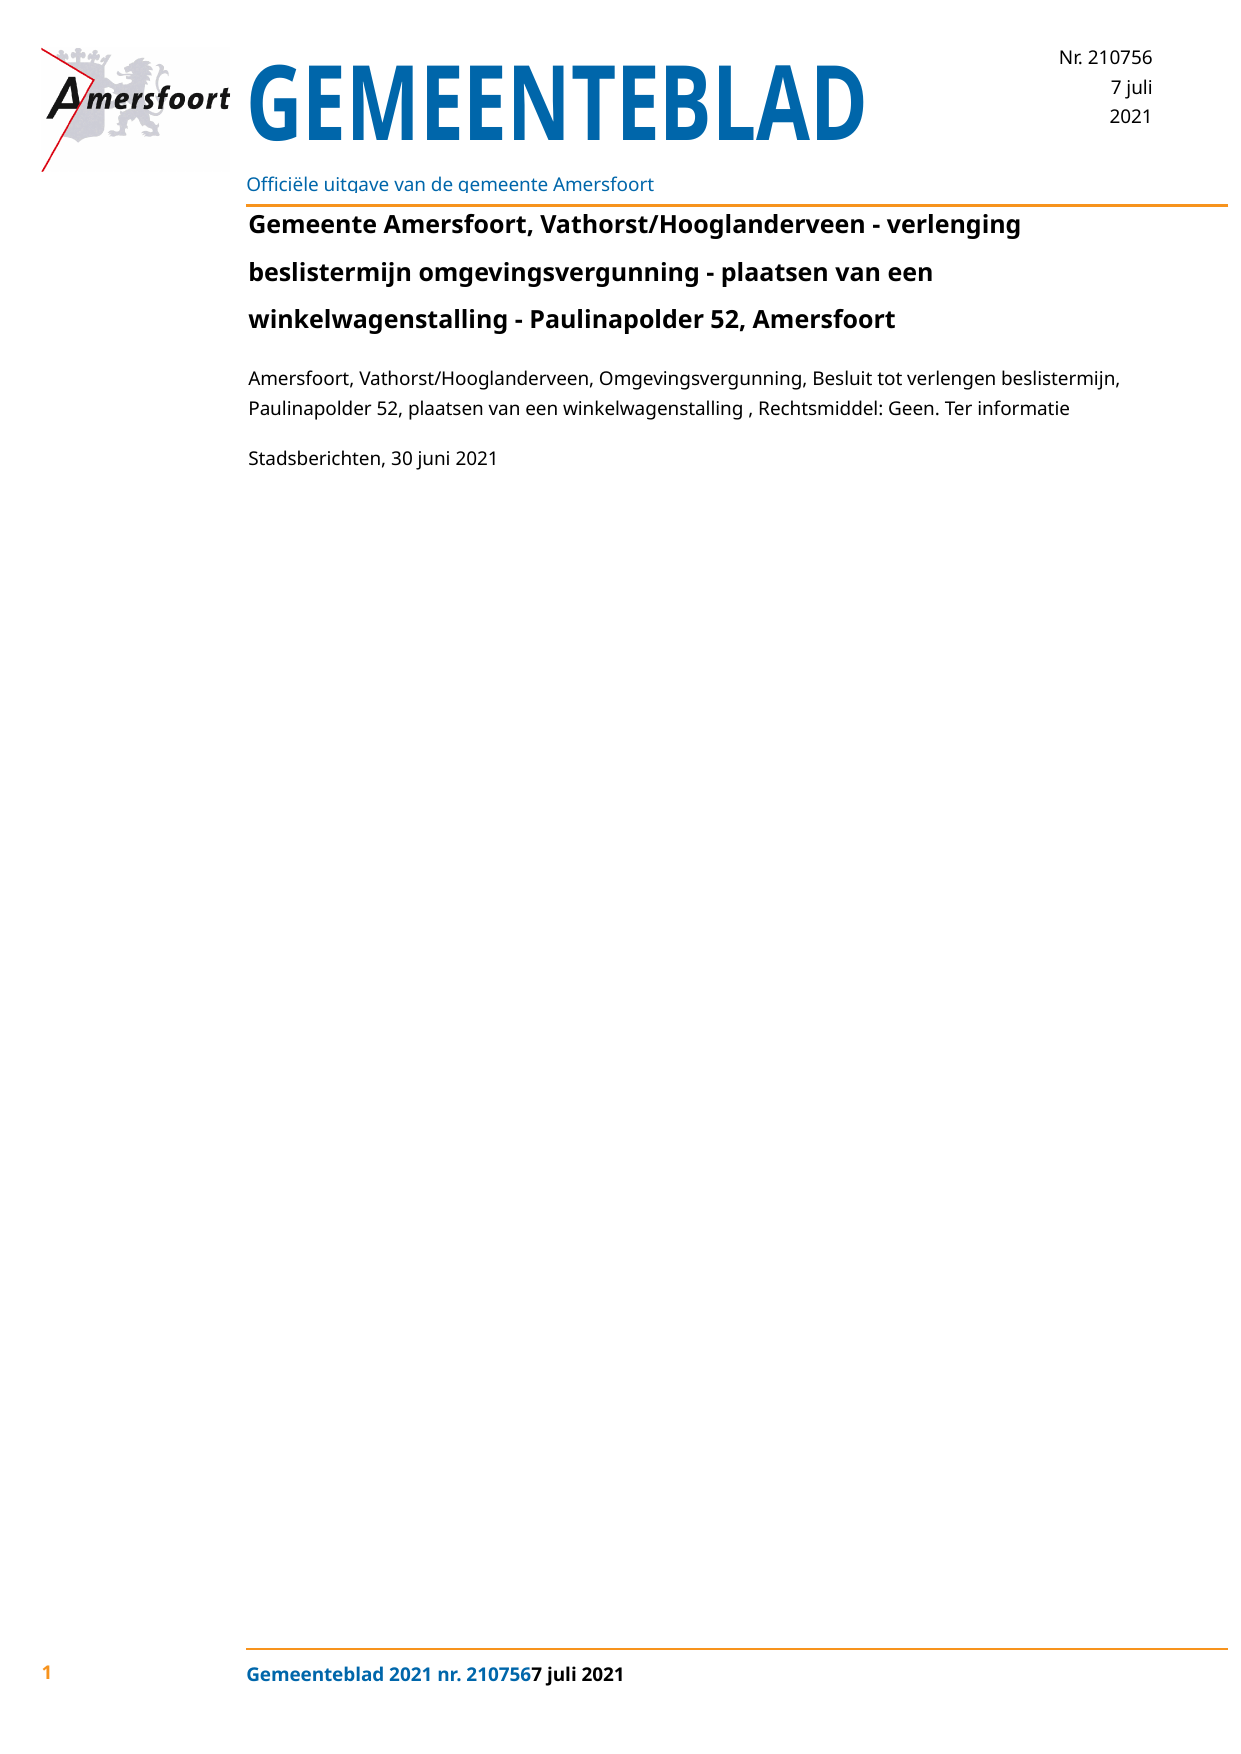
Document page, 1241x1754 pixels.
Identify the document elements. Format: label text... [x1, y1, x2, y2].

text Stadsberichten, 30 juni 2021 [248, 446, 1152, 471]
text Amersfoort, Vathorst/Hooglanderveen, Omgevingsvergunning, Besluit tot verlengen beslistermijn, Paulinapolder 52, plaatsen van een winkelwagenstalling , Rechtsmiddel: Geen. Ter informatie [248, 366, 1152, 421]
text Gemeente Amersfoort, Vathorst/Hooglanderveen - verlenging beslistermijn omgevingsvergunning - plaatsen van een winkelwagenstalling - Paulinapolder 52, Amersfoort [248, 207, 1152, 336]
picture [41, 47, 231, 172]
